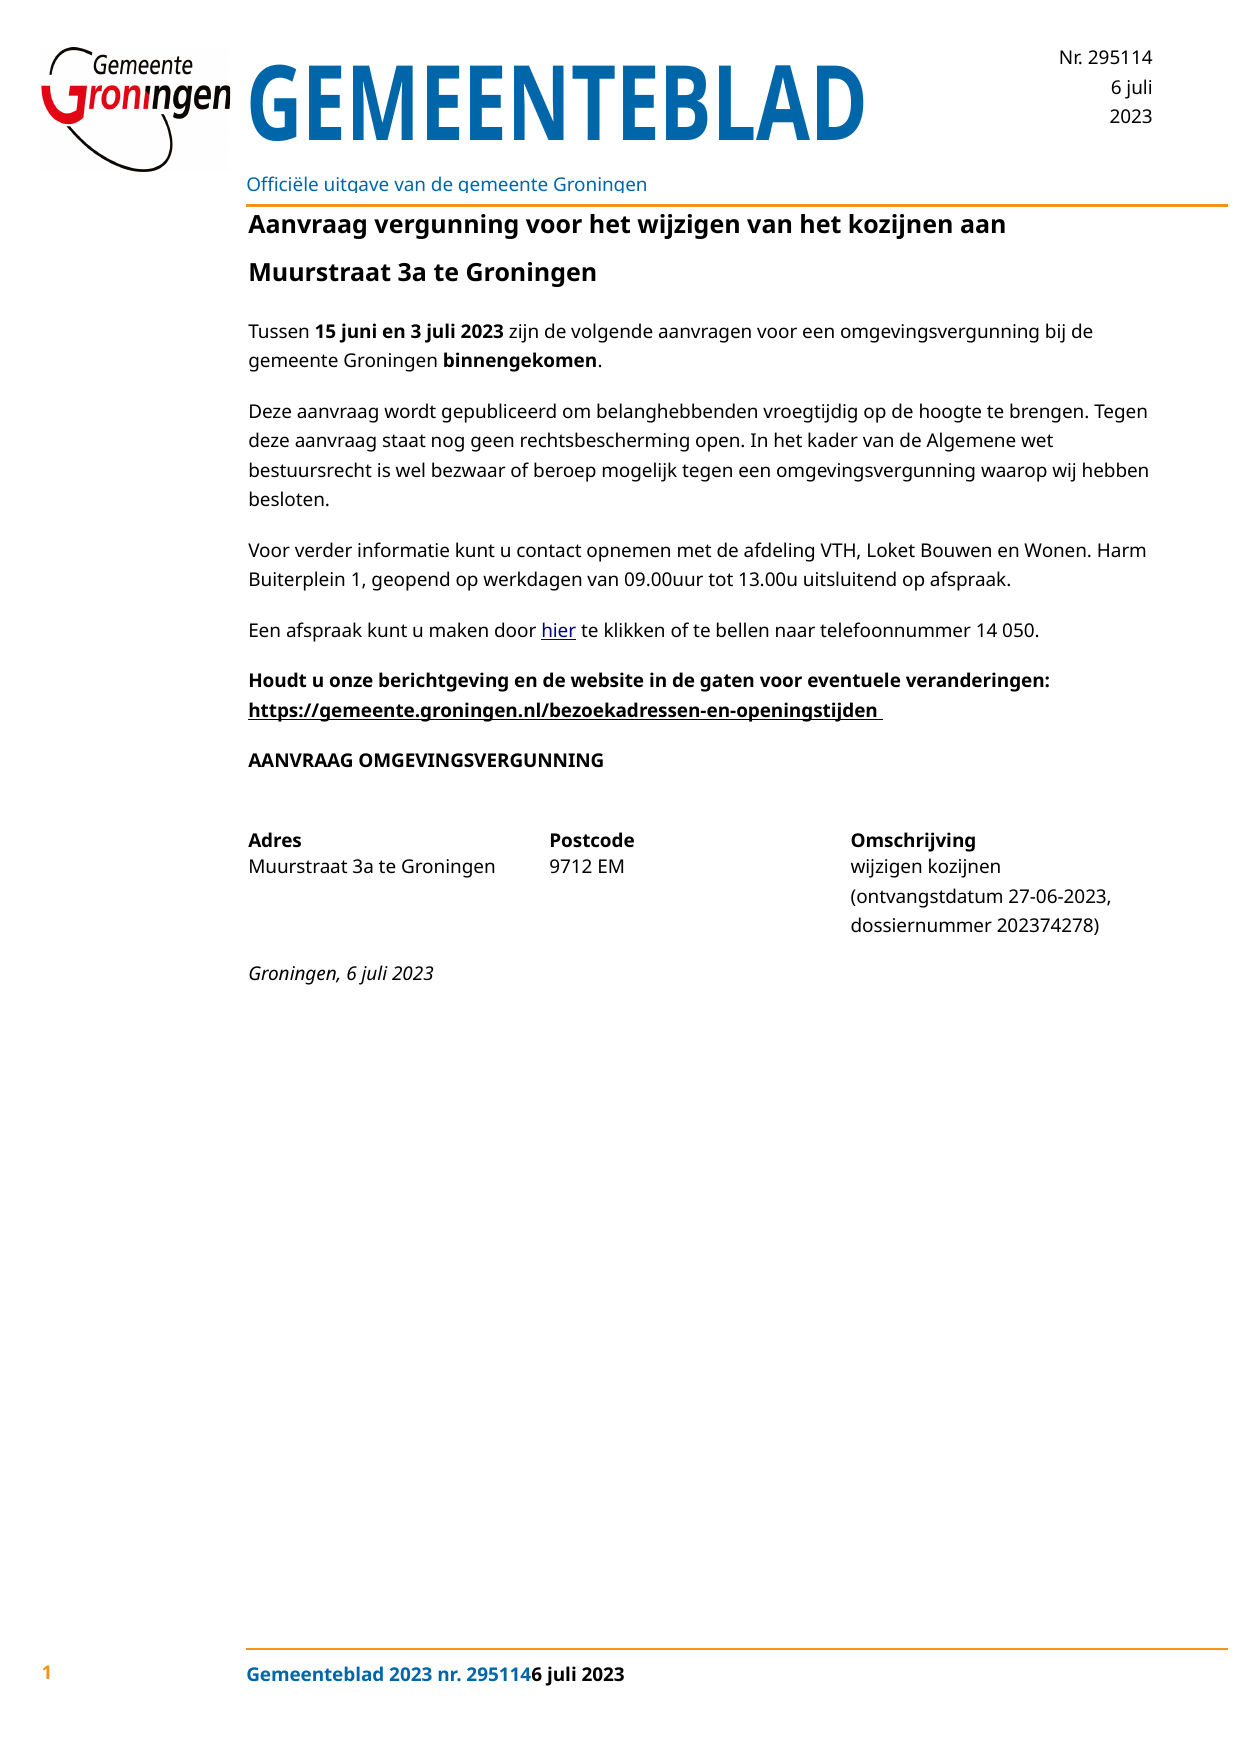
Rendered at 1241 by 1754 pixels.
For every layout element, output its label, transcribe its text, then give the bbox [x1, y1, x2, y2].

text Deze aanvraag wordt gepubliceerd om belanghebbenden vroegtijdig op de hoogte te brengen. Tegen deze aanvraag staat nog geen rechtsbescherming open. In het kader van de Algemene wet bestuursrecht is wel bezwaar of beroep mogelijk tegen een omgevingsvergunning waarop wij hebben besloten. [248, 398, 1152, 512]
text Tussen 15 juni en 3 juli 2023 zijn de volgende aanvragen voor een omgevingsvergunning bij de gemeente Groningen binnengekomen. [248, 318, 1152, 373]
picture [41, 47, 231, 172]
table_header Postcode [549, 828, 850, 853]
text Aanvraag vergunning voor het wijzigen van het kozijnen aan Muurstraat 3a te Groningen [248, 207, 1152, 288]
table_cell Muurstraat 3a te Groningen [248, 853, 549, 938]
table_header Adres [248, 828, 549, 853]
table_cell wijzigen kozijnen (ontvangstdatum 27-06-2023, dossiernummer 202374278) [850, 853, 1152, 938]
table_cell 9712 EM [549, 853, 850, 938]
text Houdt u onze berichtgeving en de website in de gaten voor eventuele veranderingen: https://gemeente.groningen.nl/bezoekadressen-en-openingstijden [248, 667, 1152, 723]
text Een afspraak kunt u maken door hier te klikken of te bellen naar telefoonnummer 14 050. [248, 617, 1152, 643]
text Voor verder informatie kunt u contact opnemen met de afdeling VTH, Loket Bouwen en Wonen. Harm Buiterplein 1, geopend op werkdagen van 09.00uur tot 13.00u uitsluitend op afspraak. [248, 537, 1152, 592]
text AANVRAAG OMGEVINGSVERGUNNING [248, 747, 1152, 773]
table_header Omschrijving [850, 828, 1152, 853]
text Groningen, 6 juli 2023 [248, 960, 1152, 985]
